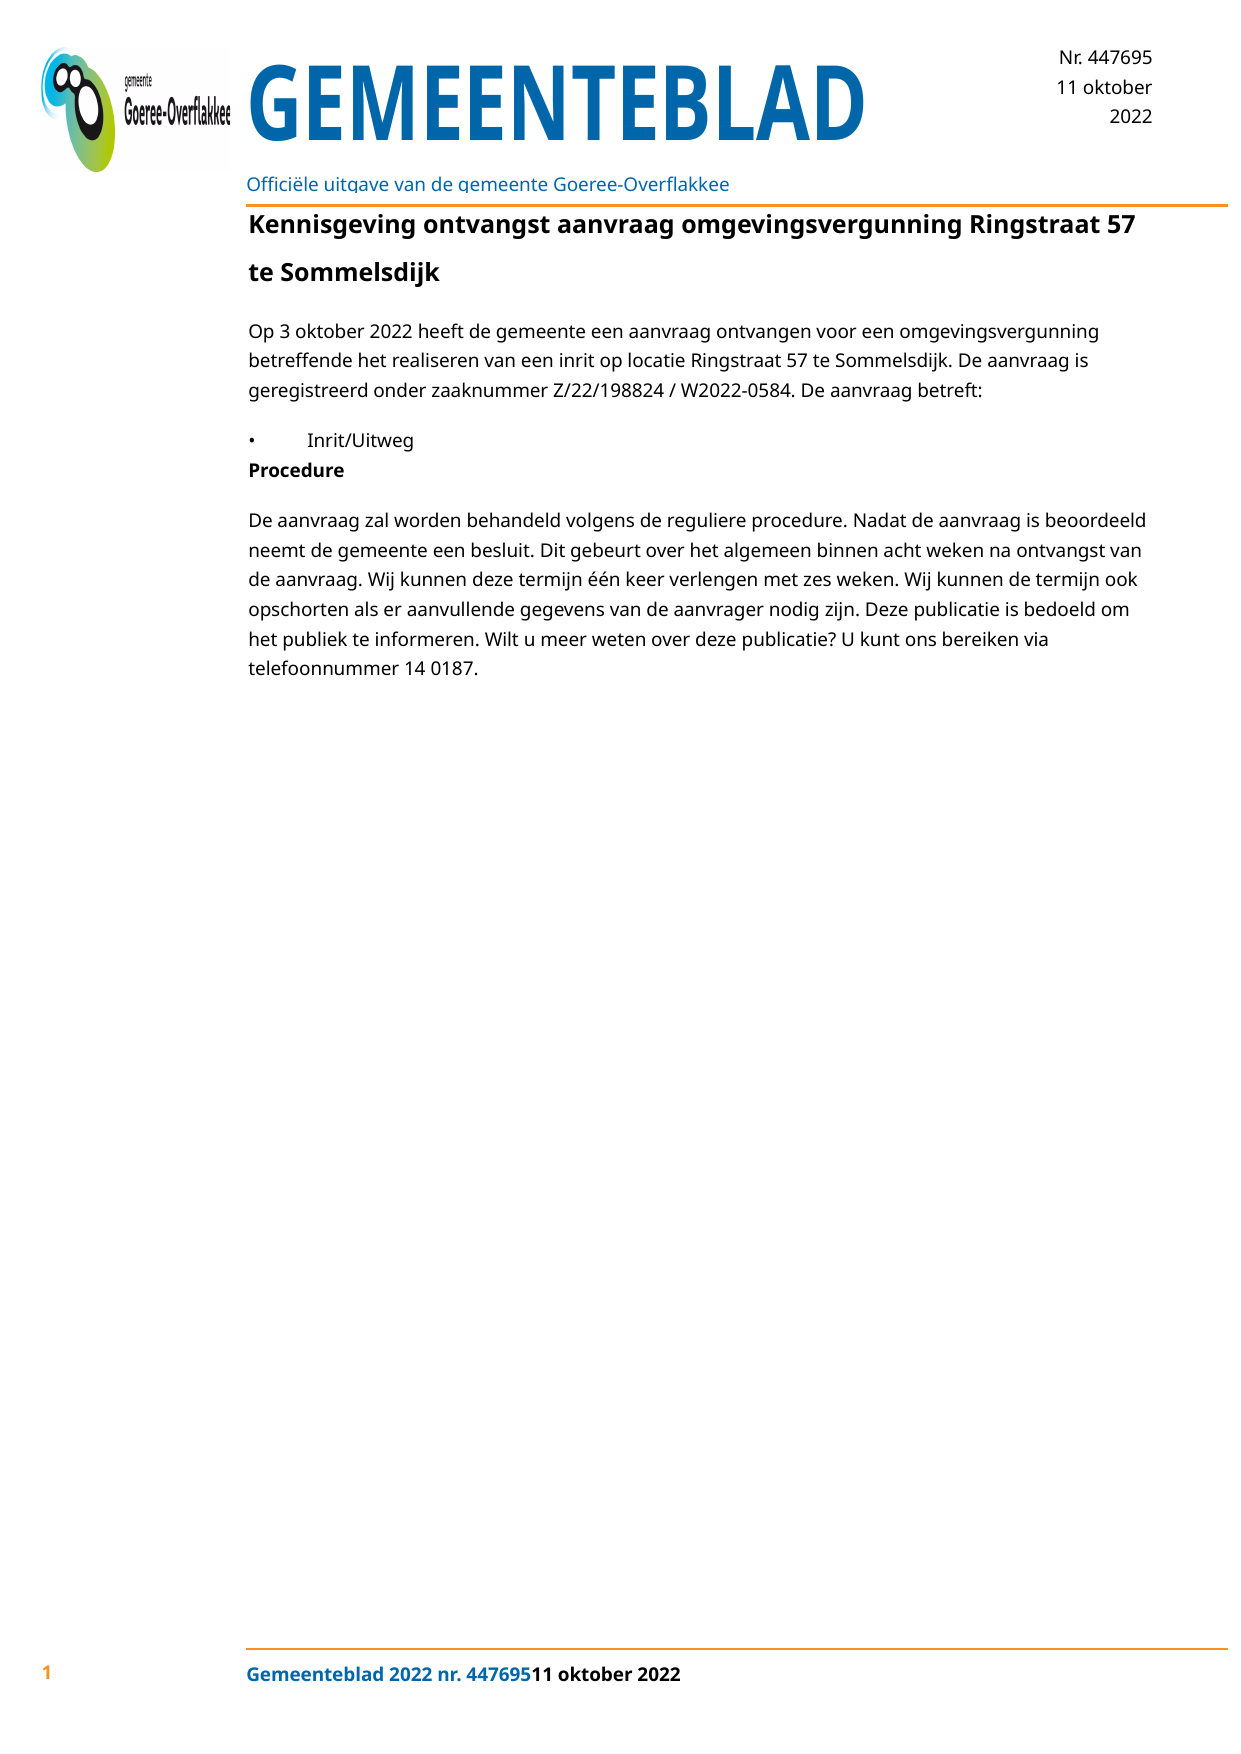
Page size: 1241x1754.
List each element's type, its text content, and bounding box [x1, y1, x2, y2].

text Kennisgeving ontvangst aanvraag omgevingsvergunning Ringstraat 57 te Sommelsdijk [248, 207, 1152, 288]
picture [41, 47, 231, 172]
text De aanvraag zal worden behandeld volgens de reguliere procedure. Nadat de aanvraag is beoordeeld neemt de gemeente een besluit. Dit gebeurt over het algemeen binnen acht weken na ontvangst van de aanvraag. Wij kunnen deze termijn één keer verlengen met zes weken. Wij kunnen de termijn ook opschorten als er aanvullende gegevens van de aanvrager nodig zijn. Deze publicatie is bedoeld om het publiek te informeren. Wilt u meer weten over deze publicatie? U kunt ons bereiken via telefoonnummer 14 0187. [248, 507, 1152, 681]
text Op 3 oktober 2022 heeft de gemeente een aanvraag ontvangen voor een omgevingsvergunning betreffende het realiseren van een inrit op locatie Ringstraat 57 te Sommelsdijk. De aanvraag is geregistreerd onder zaaknummer Z/22/198824 / W2022-0584. De aanvraag betreft: [248, 318, 1152, 403]
text Procedure [248, 457, 1152, 483]
list Inrit/Uitweg [248, 427, 1152, 453]
